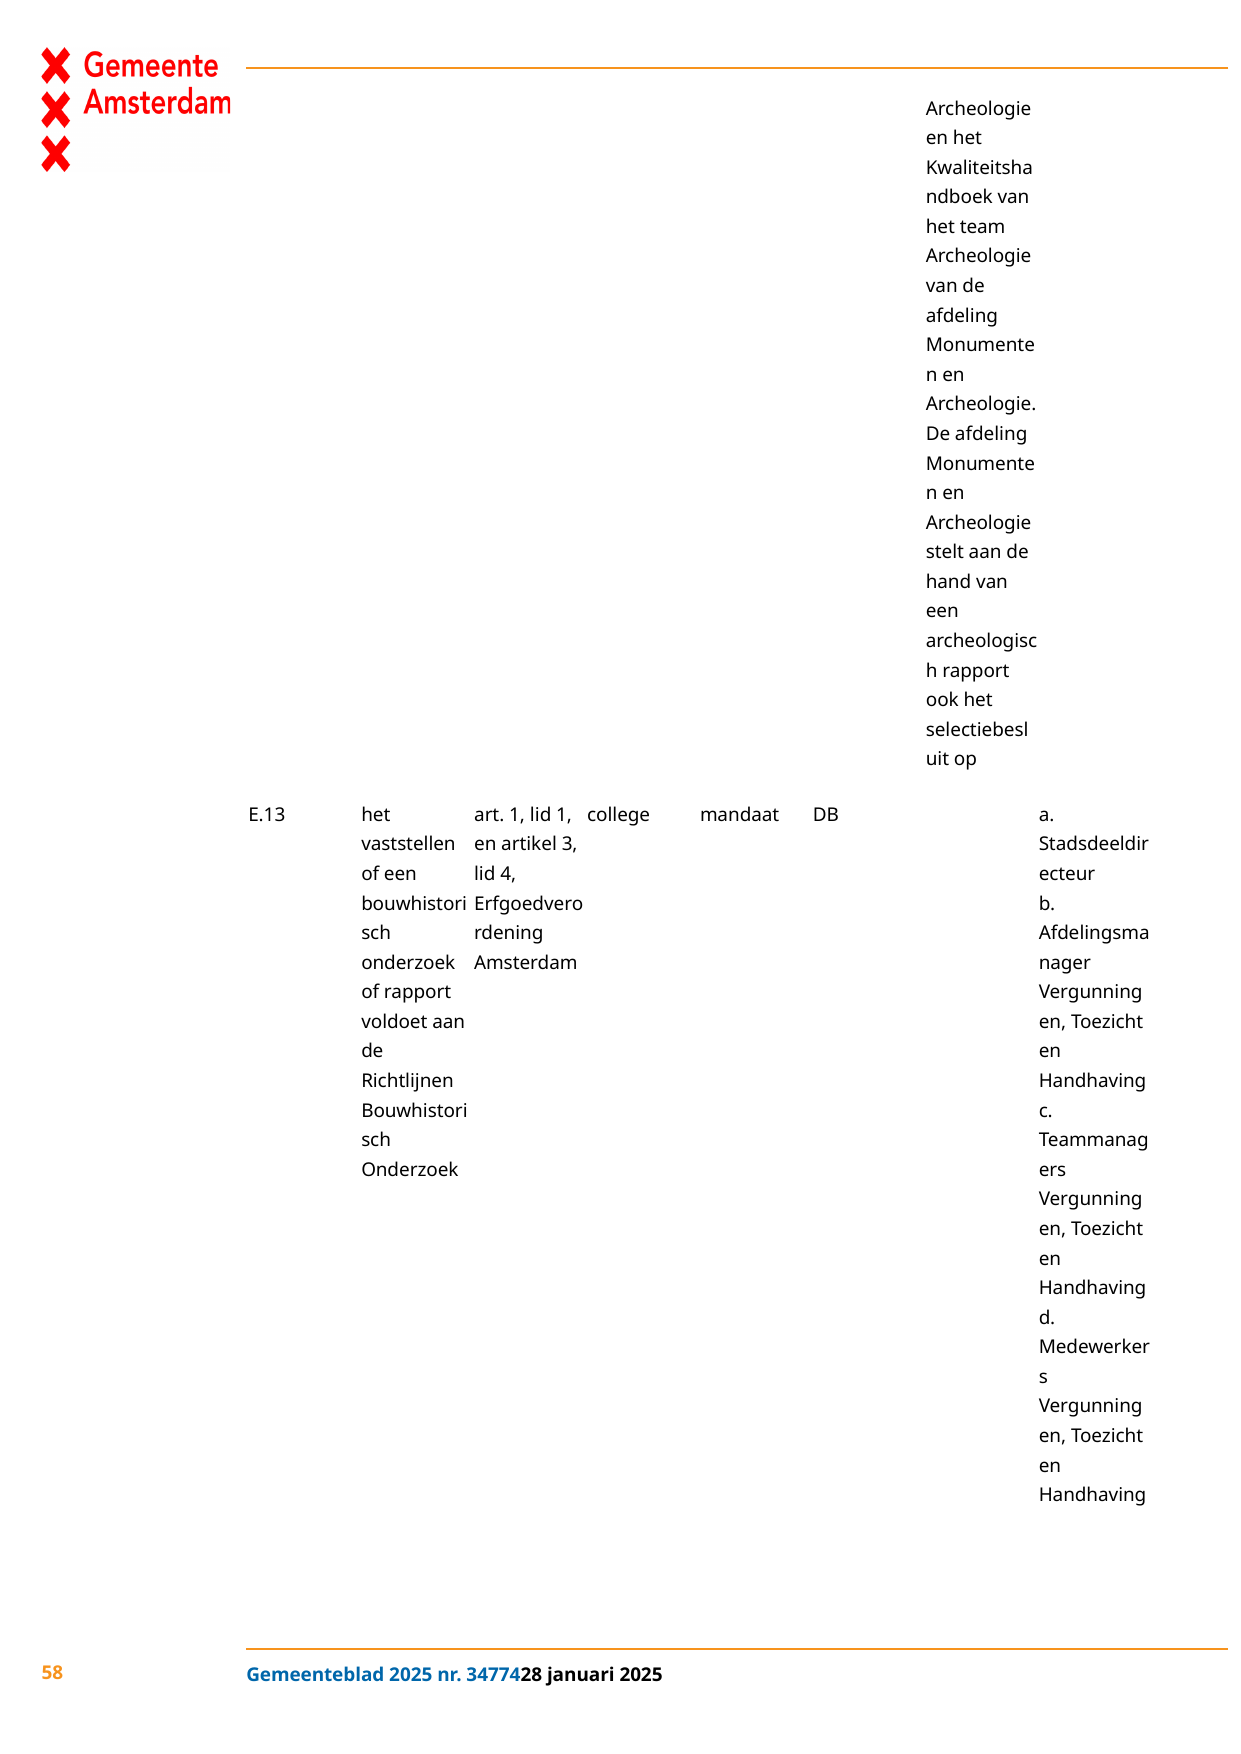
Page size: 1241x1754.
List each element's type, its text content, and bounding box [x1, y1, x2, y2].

table_cell [248, 95, 361, 771]
table_cell DB [813, 771, 926, 1507]
table_cell Archeologie en het Kwaliteitshandboek van het team Archeologie van de afdeling Monumenten en Archeologie. De afdeling Monumenten en Archeologie stelt aan de hand van een archeologisch rapport ook het selectiebesluit op [926, 95, 1038, 771]
table_cell art. 1, lid 1, en artikel 3, lid 4, Erfgoedverordening Amsterdam [474, 771, 587, 1507]
table_cell [813, 95, 926, 771]
table_cell college [587, 771, 700, 1507]
picture [41, 47, 231, 172]
table_cell [474, 95, 587, 771]
table_cell E.13 [248, 771, 361, 1507]
table_cell [361, 95, 474, 771]
table_cell [926, 771, 1038, 1507]
table_cell [587, 95, 700, 771]
table_cell a. Stadsdeeldirecteur b. Afdelingsmanager Vergunningen, Toezicht en Handhaving c. Teammanagers Vergunningen, Toezicht en Handhaving d. Medewerkers Vergunningen, Toezicht en Handhaving [1039, 771, 1152, 1507]
table_cell het vaststellen of een bouwhistorisch onderzoek of rapport voldoet aan de Richtlijnen Bouwhistorisch Onderzoek [361, 771, 474, 1507]
table_cell [700, 95, 813, 771]
table_cell [1039, 95, 1152, 771]
table_cell mandaat [700, 771, 813, 1507]
